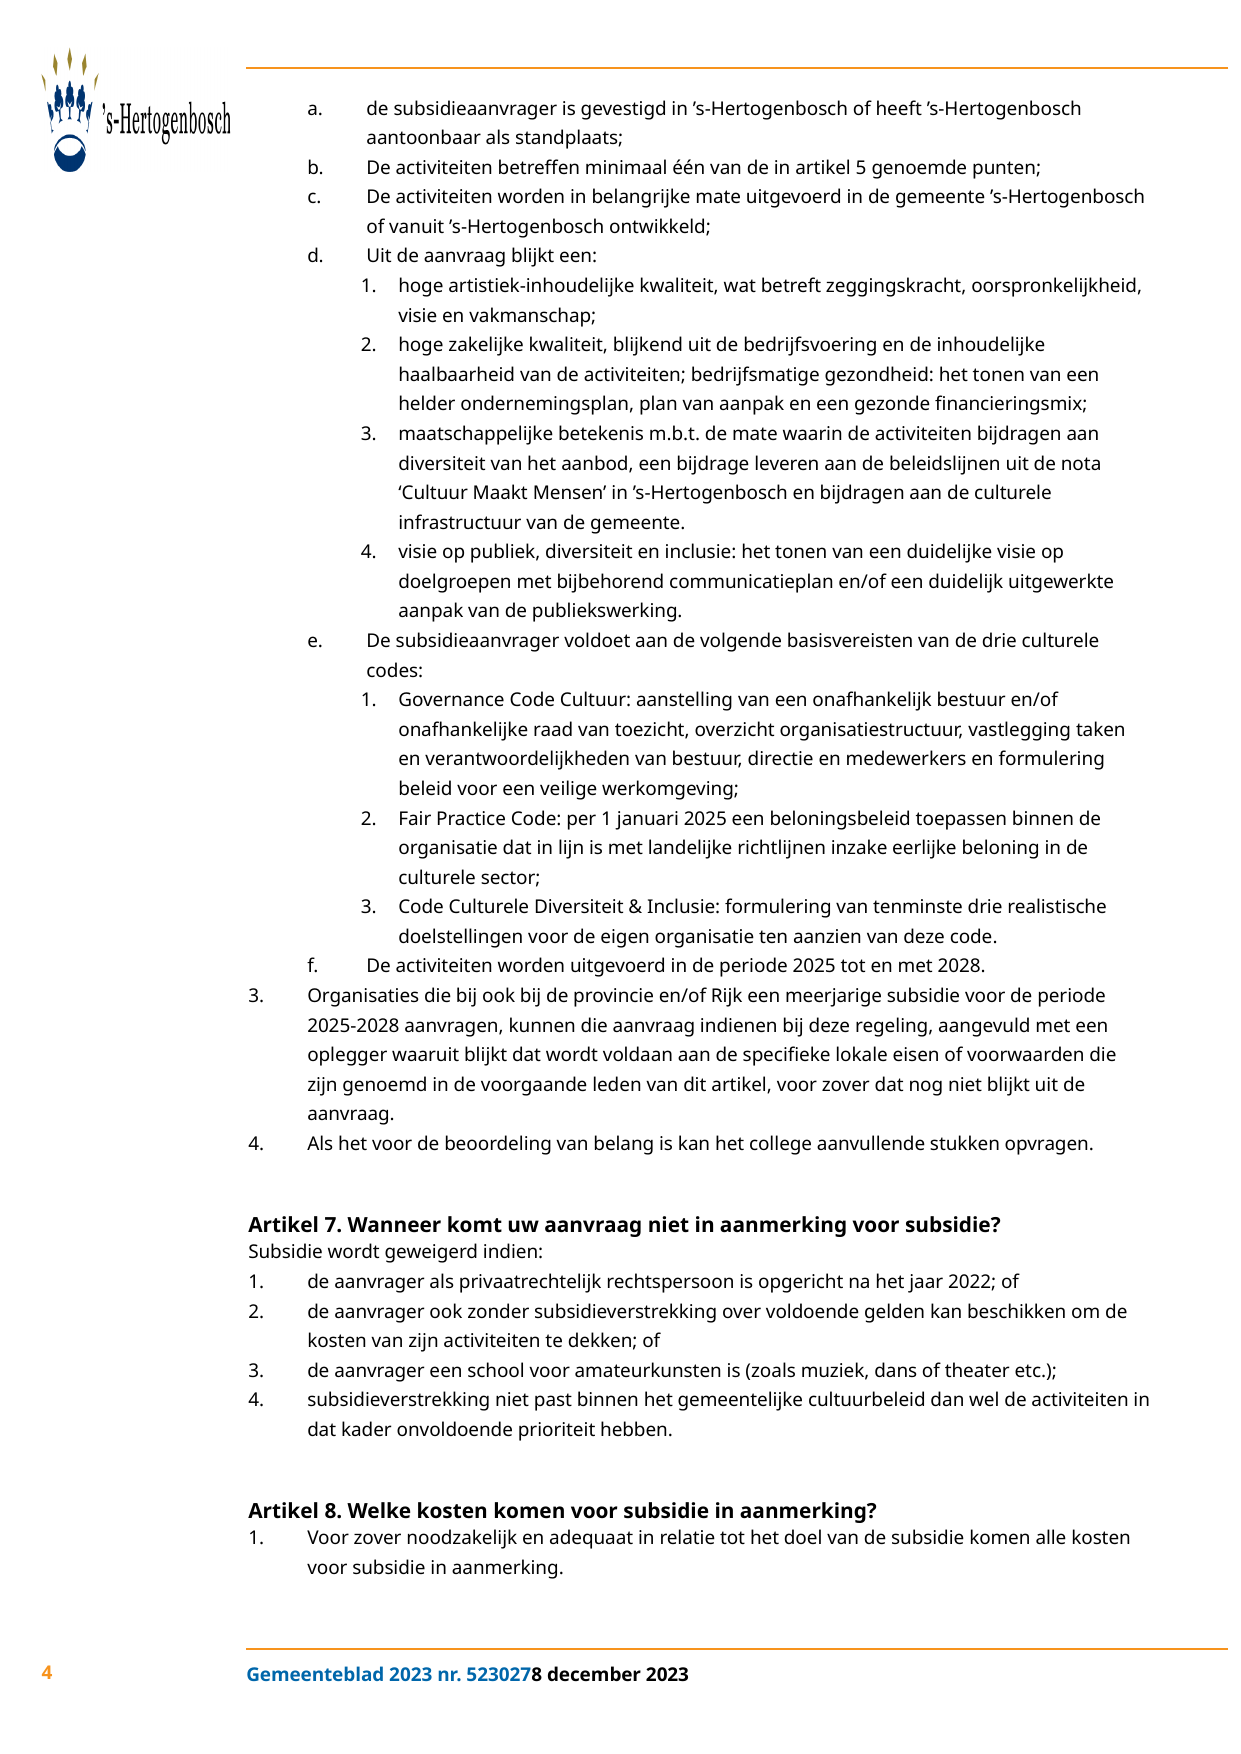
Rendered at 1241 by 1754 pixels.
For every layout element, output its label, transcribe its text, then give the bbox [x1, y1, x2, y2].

list Code Culturele Diversiteit & Inclusie: formulering van tenminste drie realistische doelstellingen voor de eigen organisatie ten aanzien van deze code. [361, 893, 1152, 949]
list hoge zakelijke kwaliteit, blijkend uit de bedrijfsvoering en de inhoudelijke haalbaarheid van de activiteiten; bedrijfsmatige gezondheid: het tonen van een helder ondernemingsplan, plan van aanpak en een gezonde financieringsmix; [361, 331, 1152, 416]
list De activiteiten betreffen minimaal één van de in artikel 5 genoemde punten; [307, 154, 1152, 180]
list Als het voor de beoordeling van belang is kan het college aanvullende stukken opvragen. [248, 1130, 1152, 1156]
list Voor zover noodzakelijk en adequaat in relatie tot het doel van de subsidie komen alle kosten voor subsidie in aanmerking. [248, 1524, 1152, 1580]
list Organisaties die bij ook bij de provincie en/of Rijk een meerjarige subsidie voor de periode 2025-2028 aanvragen, kunnen die aanvraag indienen bij deze regeling, aangevuld met een oplegger waaruit blijkt dat wordt voldaan aan de specifieke lokale eisen of voorwaarden die zijn genoemd in de voorgaande leden van dit artikel, voor zover dat nog niet blijkt uit de aanvraag. [248, 982, 1152, 1126]
list Fair Practice Code: per 1 januari 2025 een beloningsbeleid toepassen binnen de organisatie dat in lijn is met landelijke richtlijnen inzake eerlijke beloning in de culturele sector; [361, 805, 1152, 890]
list visie op publiek, diversiteit en inclusie: het tonen van een duidelijke visie op doelgroepen met bijbehorend communicatieplan en/of een duidelijk uitgewerkte aanpak van de publiekswerking. [361, 538, 1152, 623]
text Subsidie wordt geweigerd indien: [248, 1239, 1152, 1264]
list de aanvrager als privaatrechtelijk rechtspersoon is opgericht na het jaar 2022; of [248, 1268, 1152, 1294]
list de aanvrager ook zonder subsidieverstrekking over voldoende gelden kan beschikken om de kosten van zijn activiteiten te dekken; of [248, 1298, 1152, 1353]
list De activiteiten worden uitgevoerd in de periode 2025 tot en met 2028. [307, 953, 1152, 978]
list De subsidieaanvrager voldoet aan de volgende basisvereisten van de drie culturele codes: [307, 627, 1152, 683]
list hoge artistiek-inhoudelijke kwaliteit, wat betreft zeggingskracht, oorspronkelijkheid, visie en vakmanschap; [361, 272, 1152, 328]
list de aanvrager een school voor amateurkunsten is (zoals muziek, dans of theater etc.); [248, 1357, 1152, 1383]
list de subsidieaanvrager is gevestigd in ’s-Hertogenbosch of heeft ’s-Hertogenbosch aantoonbaar als standplaats; [307, 95, 1152, 150]
list maatschappelijke betekenis m.b.t. de mate waarin de activiteiten bijdragen aan diversiteit van het aanbod, een bijdrage leveren aan de beleidslijnen uit de nota ‘Cultuur Maakt Mensen’ in ’s-Hertogenbosch en bijdragen aan de culturele infrastructuur van de gemeente. [361, 420, 1152, 535]
list De activiteiten worden in belangrijke mate uitgevoerd in de gemeente ’s-Hertogenbosch of vanuit ’s-Hertogenbosch ontwikkeld; [307, 183, 1152, 239]
list subsidieverstrekking niet past binnen het gemeentelijke cultuurbeleid dan wel de activiteiten in dat kader onvoldoende prioriteit hebben. [248, 1387, 1152, 1442]
picture [41, 47, 231, 172]
list Uit de aanvraag blijkt een: [307, 243, 1152, 268]
list Governance Code Cultuur: aanstelling van een onafhankelijk bestuur en/of onafhankelijke raad van toezicht, overzicht organisatiestructuur, vastlegging taken en verantwoordelijkheden van bestuur, directie en medewerkers en formulering beleid voor een veilige werkomgeving; [361, 686, 1152, 801]
text Artikel 8. Welke kosten komen voor subsidie in aanmerking? [248, 1496, 1152, 1524]
text Artikel 7. Wanneer komt uw aanvraag niet in aanmerking voor subsidie? [248, 1210, 1152, 1239]
